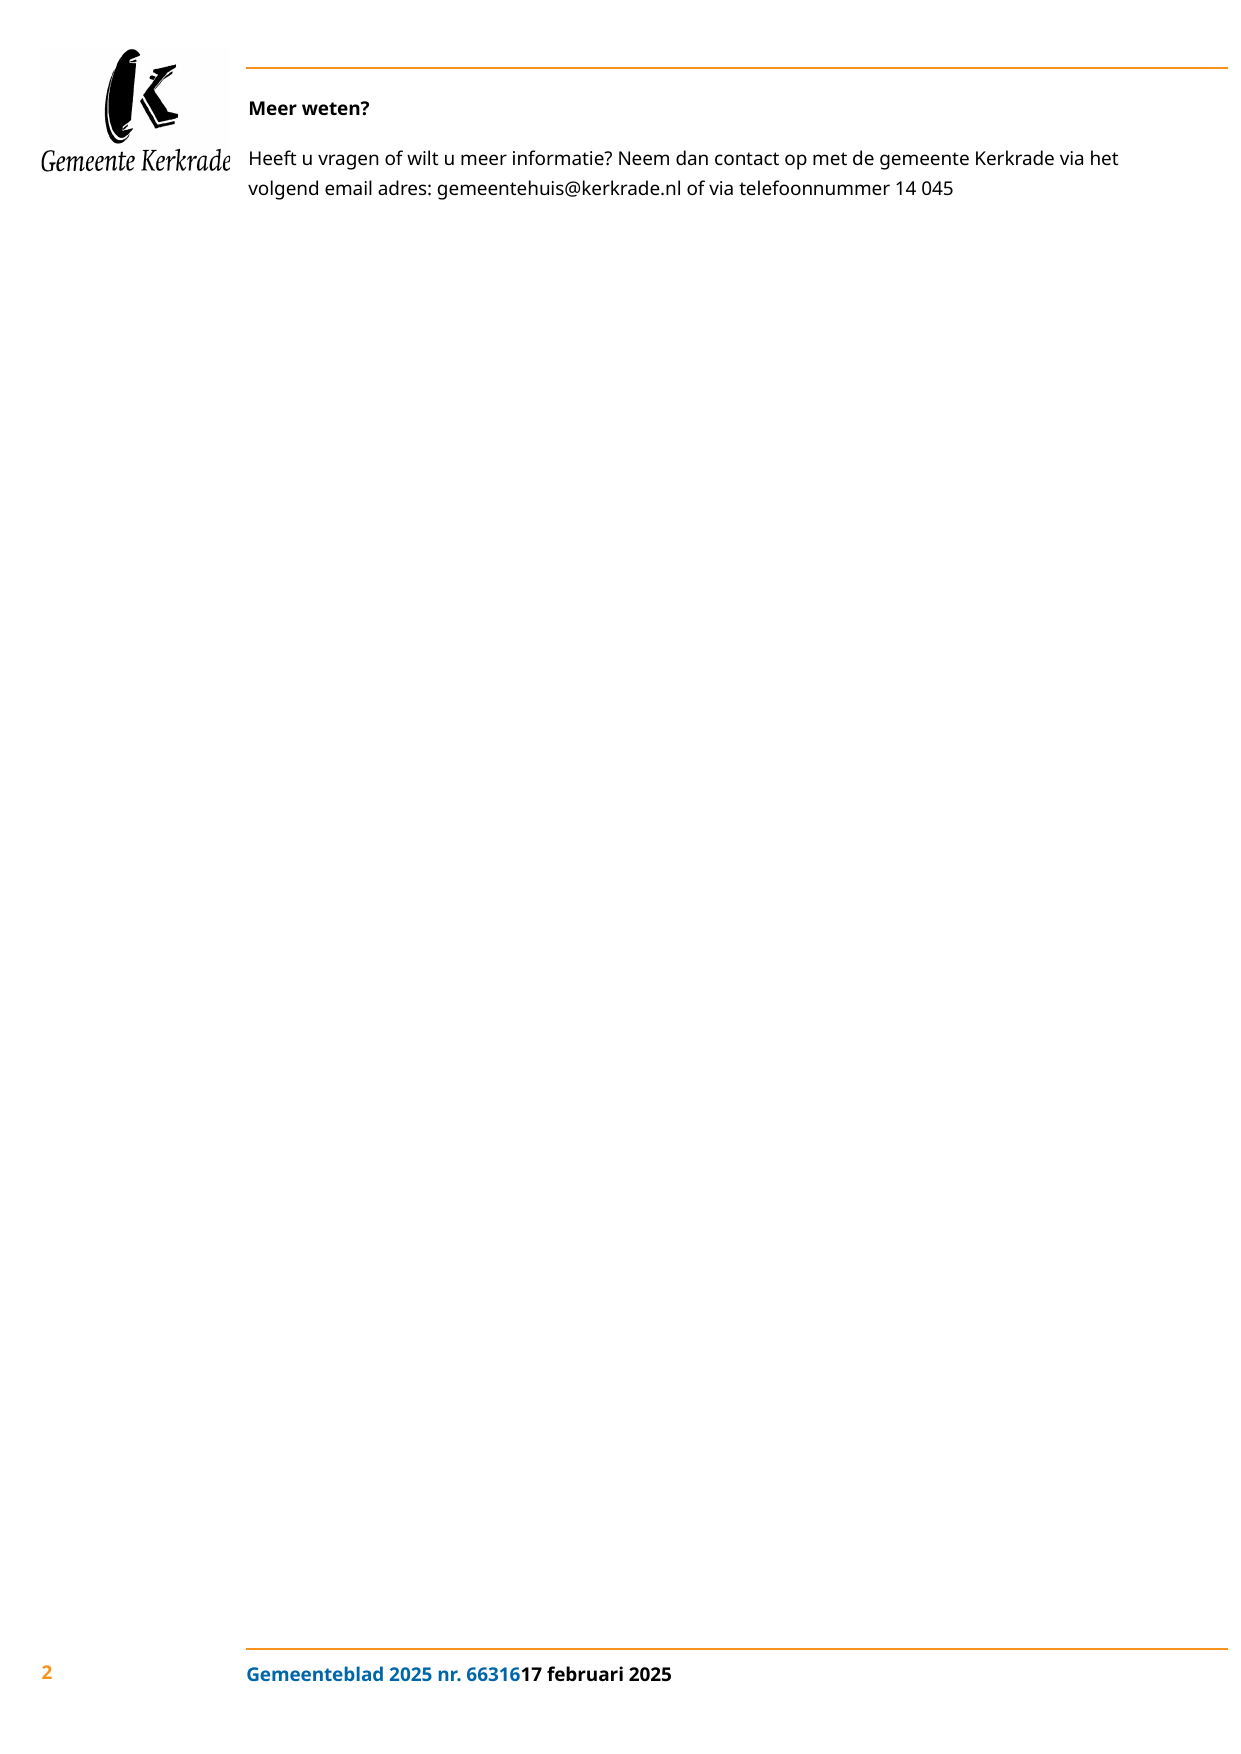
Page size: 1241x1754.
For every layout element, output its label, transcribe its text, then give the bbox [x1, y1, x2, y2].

picture [41, 47, 231, 172]
text Heeft u vragen of wilt u meer informatie? Neem dan contact op met de gemeente Kerkrade via het volgend email adres: gemeentehuis@kerkrade.nl of via telefoonnummer 14 045 [248, 145, 1152, 201]
text Meer weten? [248, 95, 1152, 121]
